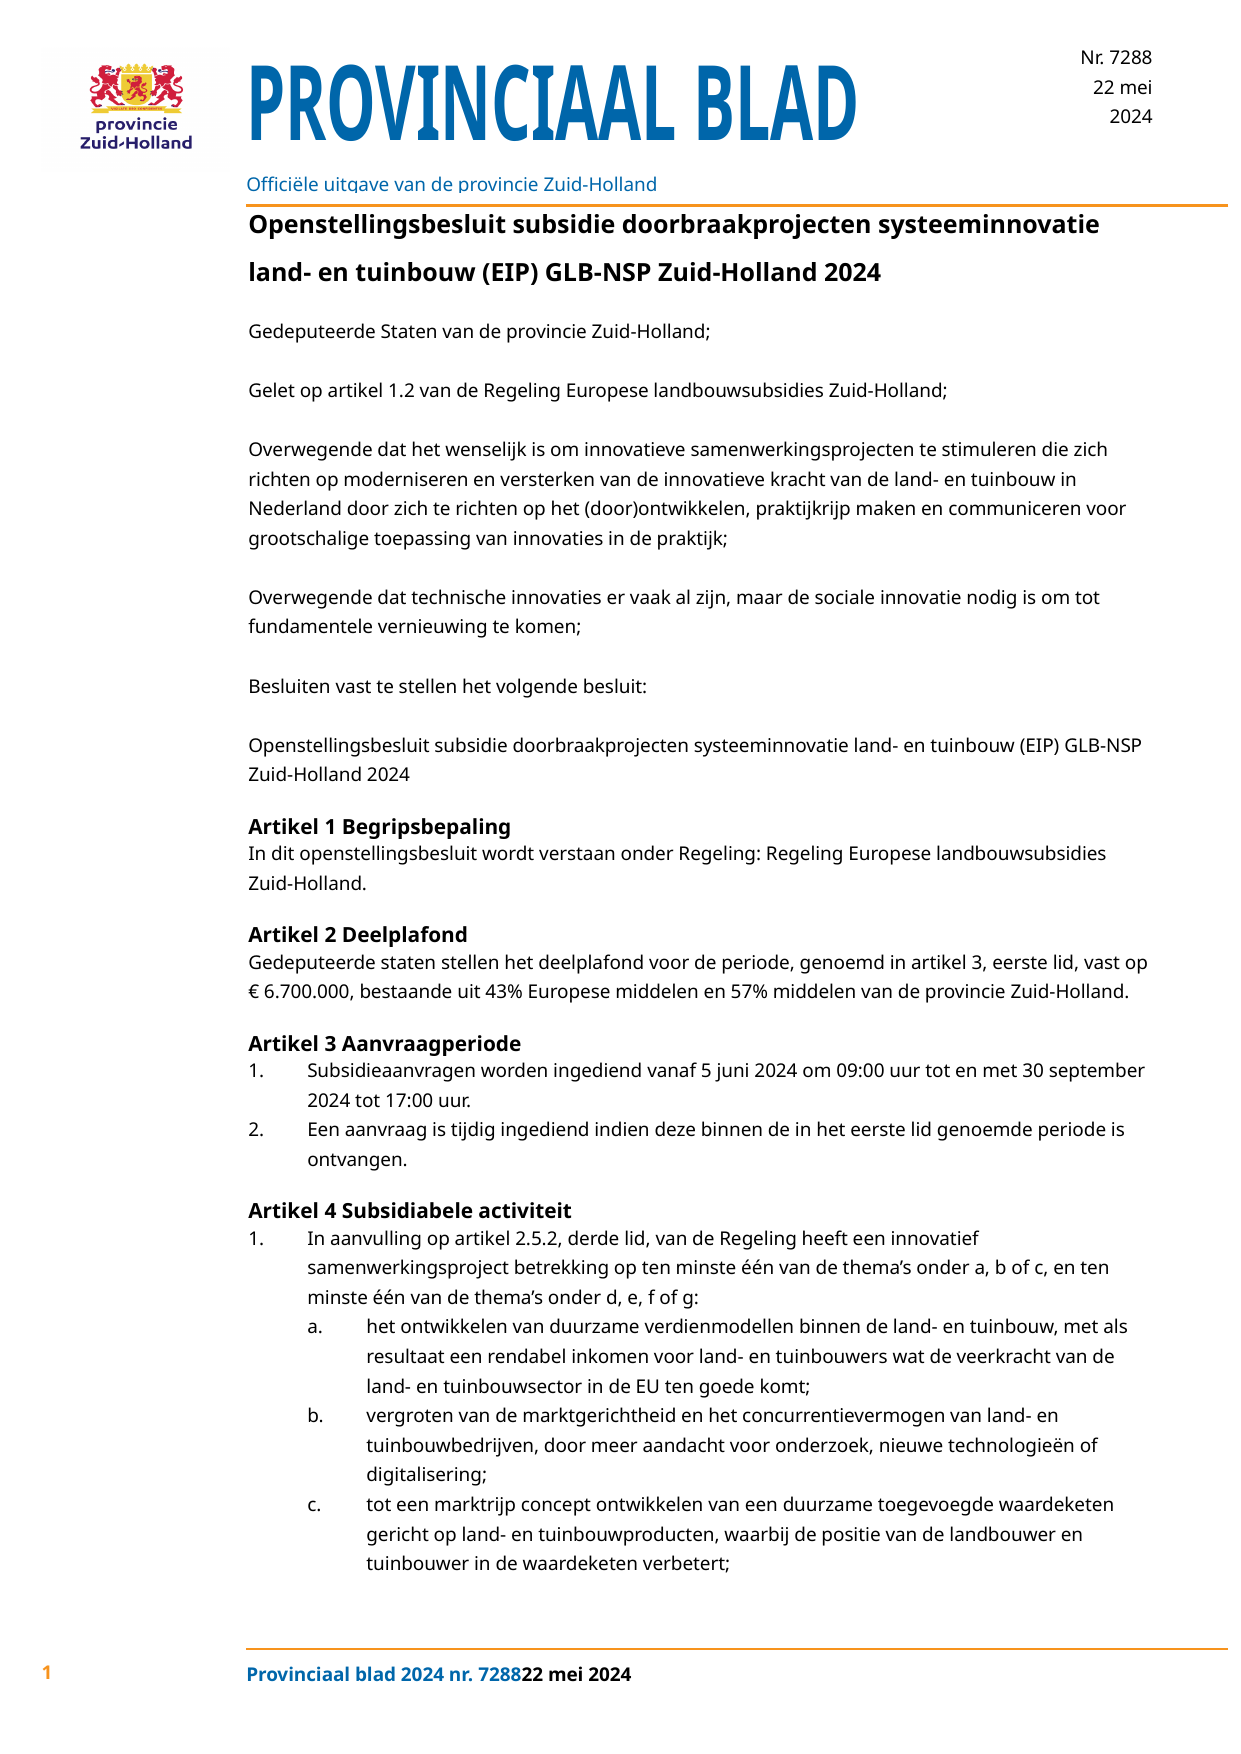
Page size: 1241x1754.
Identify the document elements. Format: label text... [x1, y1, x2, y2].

text Overwegende dat technische innovaties er vaak al zijn, maar de sociale innovatie nodig is om tot fundamentele vernieuwing te komen; [248, 584, 1152, 639]
list In aanvulling op artikel 2.5.2, derde lid, van de Regeling heeft een innovatief samenwerkingsproject betrekking op ten minste één van de thema’s onder a, b of c, en ten minste één van de thema’s onder d, e, f of g: [248, 1225, 1152, 1310]
text Openstellingsbesluit subsidie doorbraakprojecten systeeminnovatie land- en tuinbouw (EIP) GLB-NSP Zuid-Holland 2024 [248, 732, 1152, 787]
text Gelet op artikel 1.2 van de Regeling Europese landbouwsubsidies Zuid-Holland; [248, 377, 1152, 403]
text Gedeputeerde staten stellen het deelplafond voor de periode, genoemd in artikel 3, eerste lid, vast op € 6.700.000, bestaande uit 43% Europese middelen en 57% middelen van de provincie Zuid-Holland. [248, 949, 1152, 1004]
text Artikel 1 Begripsbepaling [248, 812, 1152, 841]
list vergroten van de marktgerichtheid en het concurrentievermogen van land- en tuinbouwbedrijven, door meer aandacht voor onderzoek, nieuwe technologieën of digitalisering; [307, 1402, 1152, 1487]
text Artikel 3 Aanvraagperiode [248, 1029, 1152, 1057]
list Subsidieaanvragen worden ingediend vanaf 5 juni 2024 om 09:00 uur tot en met 30 september 2024 tot 17:00 uur. [248, 1057, 1152, 1113]
text Artikel 2 Deelplafond [248, 921, 1152, 949]
text In dit openstellingsbesluit wordt verstaan onder Regeling: Regeling Europese landbouwsubsidies Zuid-Holland. [248, 841, 1152, 896]
text Overwegende dat het wenselijk is om innovatieve samenwerkingsprojecten te stimuleren die zich richten op moderniseren en versterken van de innovatieve kracht van de land- en tuinbouw in Nederland door zich te richten op het (door)ontwikkelen, praktijkrijp maken en communiceren voor grootschalige toepassing van innovaties in de praktijk; [248, 436, 1152, 551]
text Besluiten vast te stellen het volgende besluit: [248, 673, 1152, 699]
text Openstellingsbesluit subsidie doorbraakprojecten systeeminnovatie land- en tuinbouw (EIP) GLB-NSP Zuid-Holland 2024 [248, 207, 1152, 288]
text Artikel 4 Subsidiabele activiteit [248, 1197, 1152, 1225]
list tot een marktrijp concept ontwikkelen van een duurzame toegevoegde waardeketen gericht op land- en tuinbouwproducten, waarbij de positie van de landbouwer en tuinbouwer in de waardeketen verbetert; [307, 1491, 1152, 1576]
list Een aanvraag is tijdig ingediend indien deze binnen de in het eerste lid genoemde periode is ontvangen. [248, 1117, 1152, 1172]
list het ontwikkelen van duurzame verdienmodellen binnen de land- en tuinbouw, met als resultaat een rendabel inkomen voor land- en tuinbouwers wat de veerkracht van de land- en tuinbouwsector in de EU ten goede komt; [307, 1314, 1152, 1399]
picture [41, 47, 231, 172]
text Gedeputeerde Staten van de provincie Zuid-Holland; [248, 318, 1152, 344]
